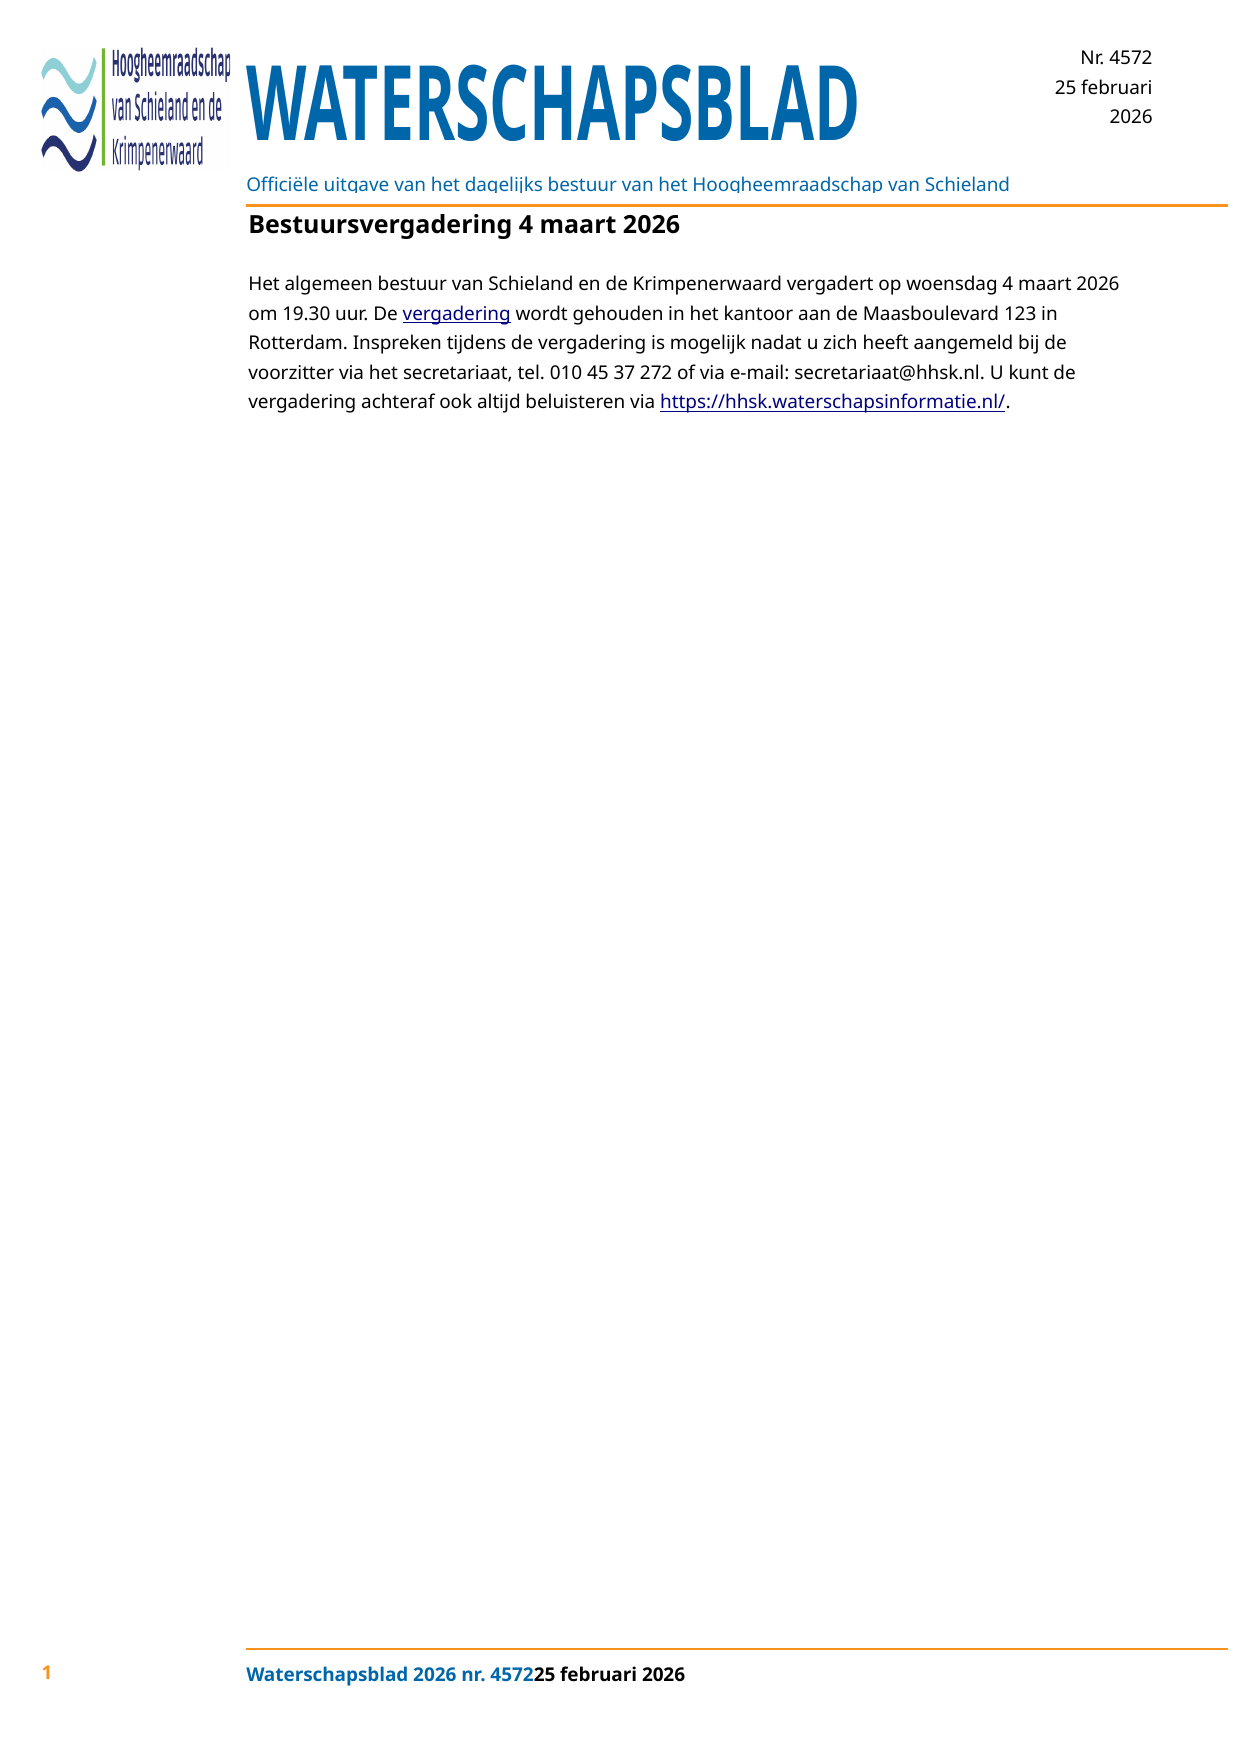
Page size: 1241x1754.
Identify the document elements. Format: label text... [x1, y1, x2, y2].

picture [41, 47, 231, 172]
text Het algemeen bestuur van Schieland en de Krimpenerwaard vergadert op woensdag 4 maart 2026 om 19.30 uur. De vergadering wordt gehouden in het kantoor aan de Maasboulevard 123 in Rotterdam. Inspreken tijdens de vergadering is mogelijk nadat u zich heeft aangemeld bij de voorzitter via het secretariaat, tel. 010 45 37 272 of via e-mail: secretariaat@hhsk.nl. U kunt de vergadering achteraf ook altijd beluisteren via https://hhsk.waterschapsinformatie.nl/. [248, 270, 1152, 414]
text Bestuursvergadering 4 maart 2026 [248, 207, 1152, 241]
